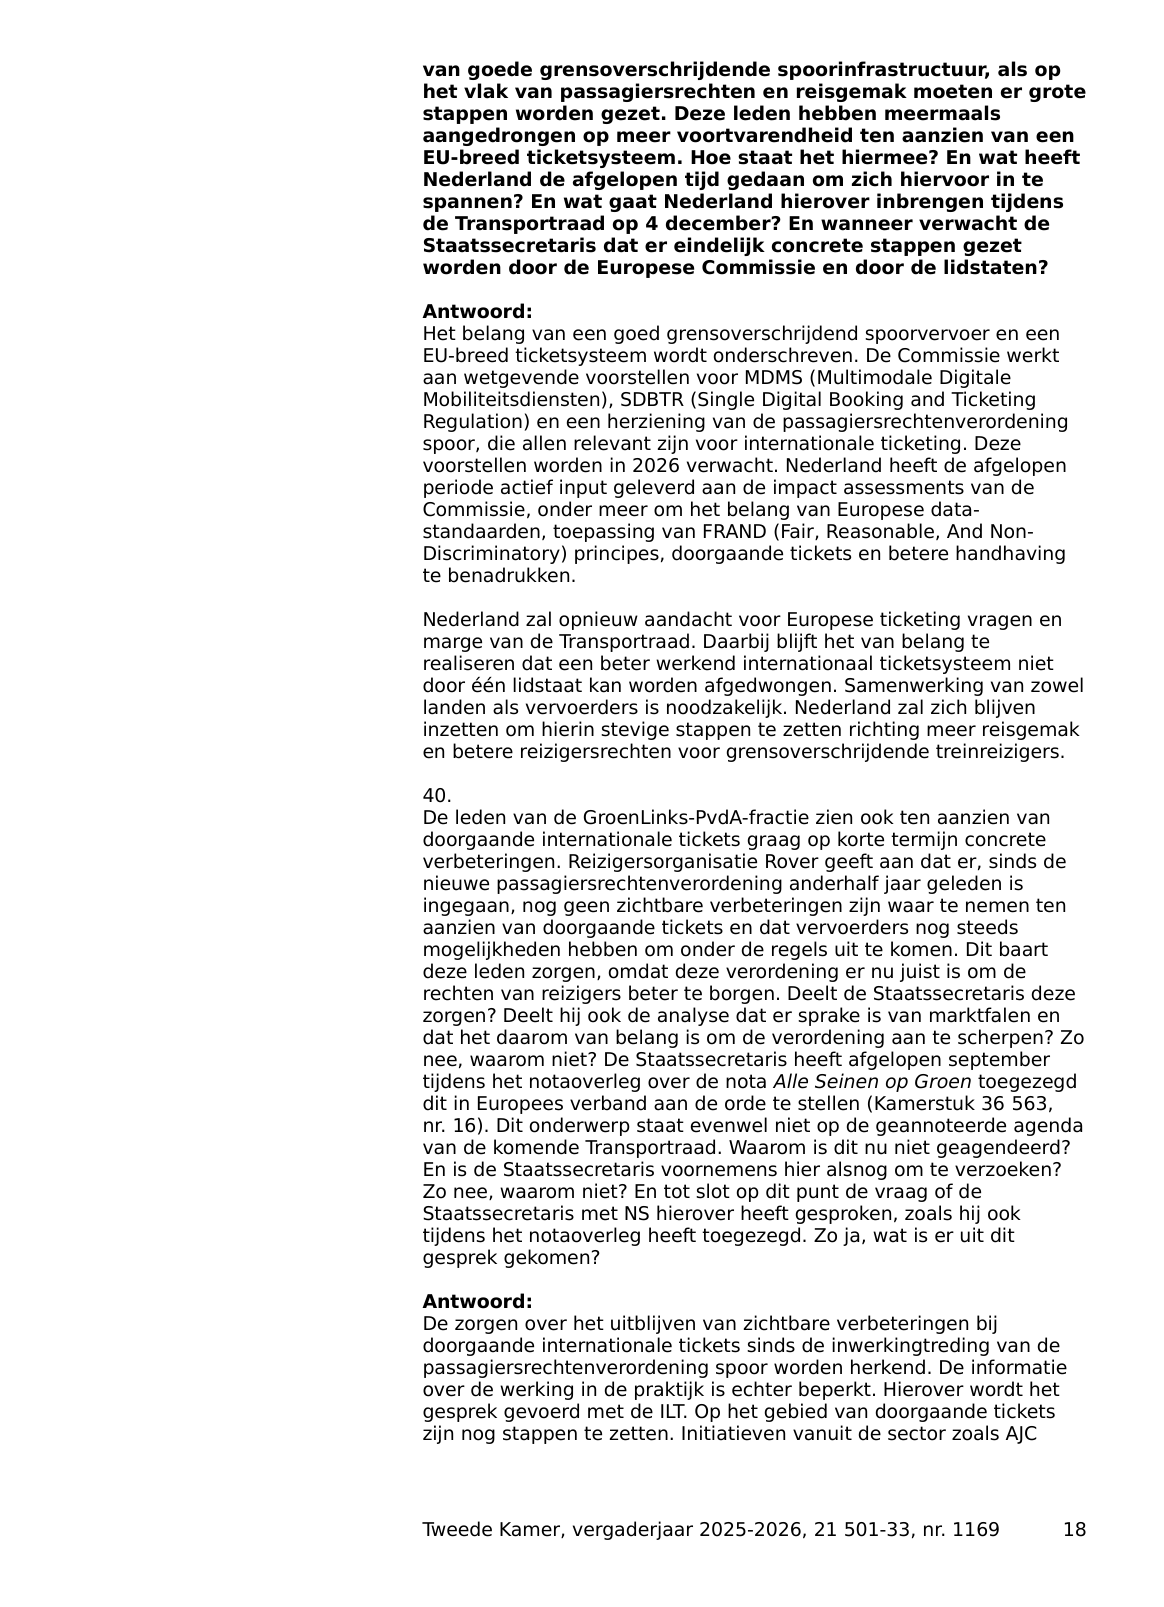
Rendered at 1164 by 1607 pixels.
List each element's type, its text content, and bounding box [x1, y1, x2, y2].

text De zorgen over het uitblijven van zichtbare verbeteringen bij doorgaande internationale tickets sinds de inwerkingtreding van de passagiersrechtenverordening spoor worden herkend. De informatie over de werking in de praktijk is echter beperkt. Hierover wordt het gesprek gevoerd met de ILT. Op het gebied van doorgaande tickets zijn nog stappen te zetten. Initiatieven vanuit de sector zoals AJC [422, 1313, 1087, 1444]
text van goede grensoverschrijdende spoorinfrastructuur, als op het vlak van passagiersrechten en reisgemak moeten er grote stappen worden gezet. Deze leden hebben meermaals aangedrongen op meer voortvarendheid ten aanzien van een EU-breed ticketsysteem. Hoe staat het hiermee? En wat heeft Nederland de afgelopen tijd gedaan om zich hiervoor in te spannen? En wat gaat Nederland hierover inbrengen tijdens de Transportraad op 4 december? En wanneer verwacht de Staatssecretaris dat er eindelijk concrete stappen gezet worden door de Europese Commissie en door de lidstaten? [422, 59, 1087, 279]
text Antwoord: [422, 1291, 1087, 1313]
text Nederland zal opnieuw aandacht voor Europese ticketing vragen en marge van de Transportraad. Daarbij blijft het van belang te realiseren dat een beter werkend internationaal ticketsysteem niet door één lidstaat kan worden afgedwongen. Samenwerking van zowel landen als vervoerders is noodzakelijk. Nederland zal zich blijven inzetten om hierin stevige stappen te zetten richting meer reisgemak en betere reizigersrechten voor grensoverschrijdende treinreizigers. [422, 609, 1087, 763]
text Het belang van een goed grensoverschrijdend spoorvervoer en een EU-breed ticketsysteem wordt onderschreven. De Commissie werkt aan wetgevende voorstellen voor MDMS (Multimodale Digitale Mobiliteitsdiensten), SDBTR (Single Digital Booking and Ticketing Regulation) en een herziening van de passagiersrechtenverordening spoor, die allen relevant zijn voor internationale ticketing. Deze voorstellen worden in 2026 verwacht. Nederland heeft de afgelopen periode actief input geleverd aan de impact assessments van de Commissie, onder meer om het belang van Europese data-standaarden, toepassing van FRAND (Fair, Reasonable, And Non-Discriminatory) principes, doorgaande tickets en betere handhaving te benadrukken. [422, 323, 1087, 587]
text 40. [422, 785, 1087, 807]
text De leden van de GroenLinks-PvdA-fractie zien ook ten aanzien van doorgaande internationale tickets graag op korte termijn concrete verbeteringen. Reizigersorganisatie Rover geeft aan dat er, sinds de nieuwe passagiersrechtenverordening anderhalf jaar geleden is ingegaan, nog geen zichtbare verbeteringen zijn waar te nemen ten aanzien van doorgaande tickets en dat vervoerders nog steeds mogelijkheden hebben om onder de regels uit te komen. Dit baart deze leden zorgen, omdat deze verordening er nu juist is om de rechten van reizigers beter te borgen. Deelt de Staatssecretaris deze zorgen? Deelt hij ook de analyse dat er sprake is van marktfalen en dat het daarom van belang is om de verordening aan te scherpen? Zo nee, waarom niet? De Staatssecretaris heeft afgelopen september tijdens het notaoverleg over de nota Alle Seinen op Groen toegezegd dit in Europees verband aan de orde te stellen (Kamerstuk 36 563, nr. 16). Dit onderwerp staat evenwel niet op de geannoteerde agenda van de komende Transportraad. Waarom is dit nu niet geagendeerd? En is de Staatssecretaris voornemens hier alsnog om te verzoeken? Zo nee, waarom niet? En tot slot op dit punt de vraag of de Staatssecretaris met NS hierover heeft gesproken, zoals hij ook tijdens het notaoverleg heeft toegezegd. Zo ja, wat is er uit dit gesprek gekomen? [422, 807, 1087, 1268]
text Antwoord: [422, 301, 1087, 323]
